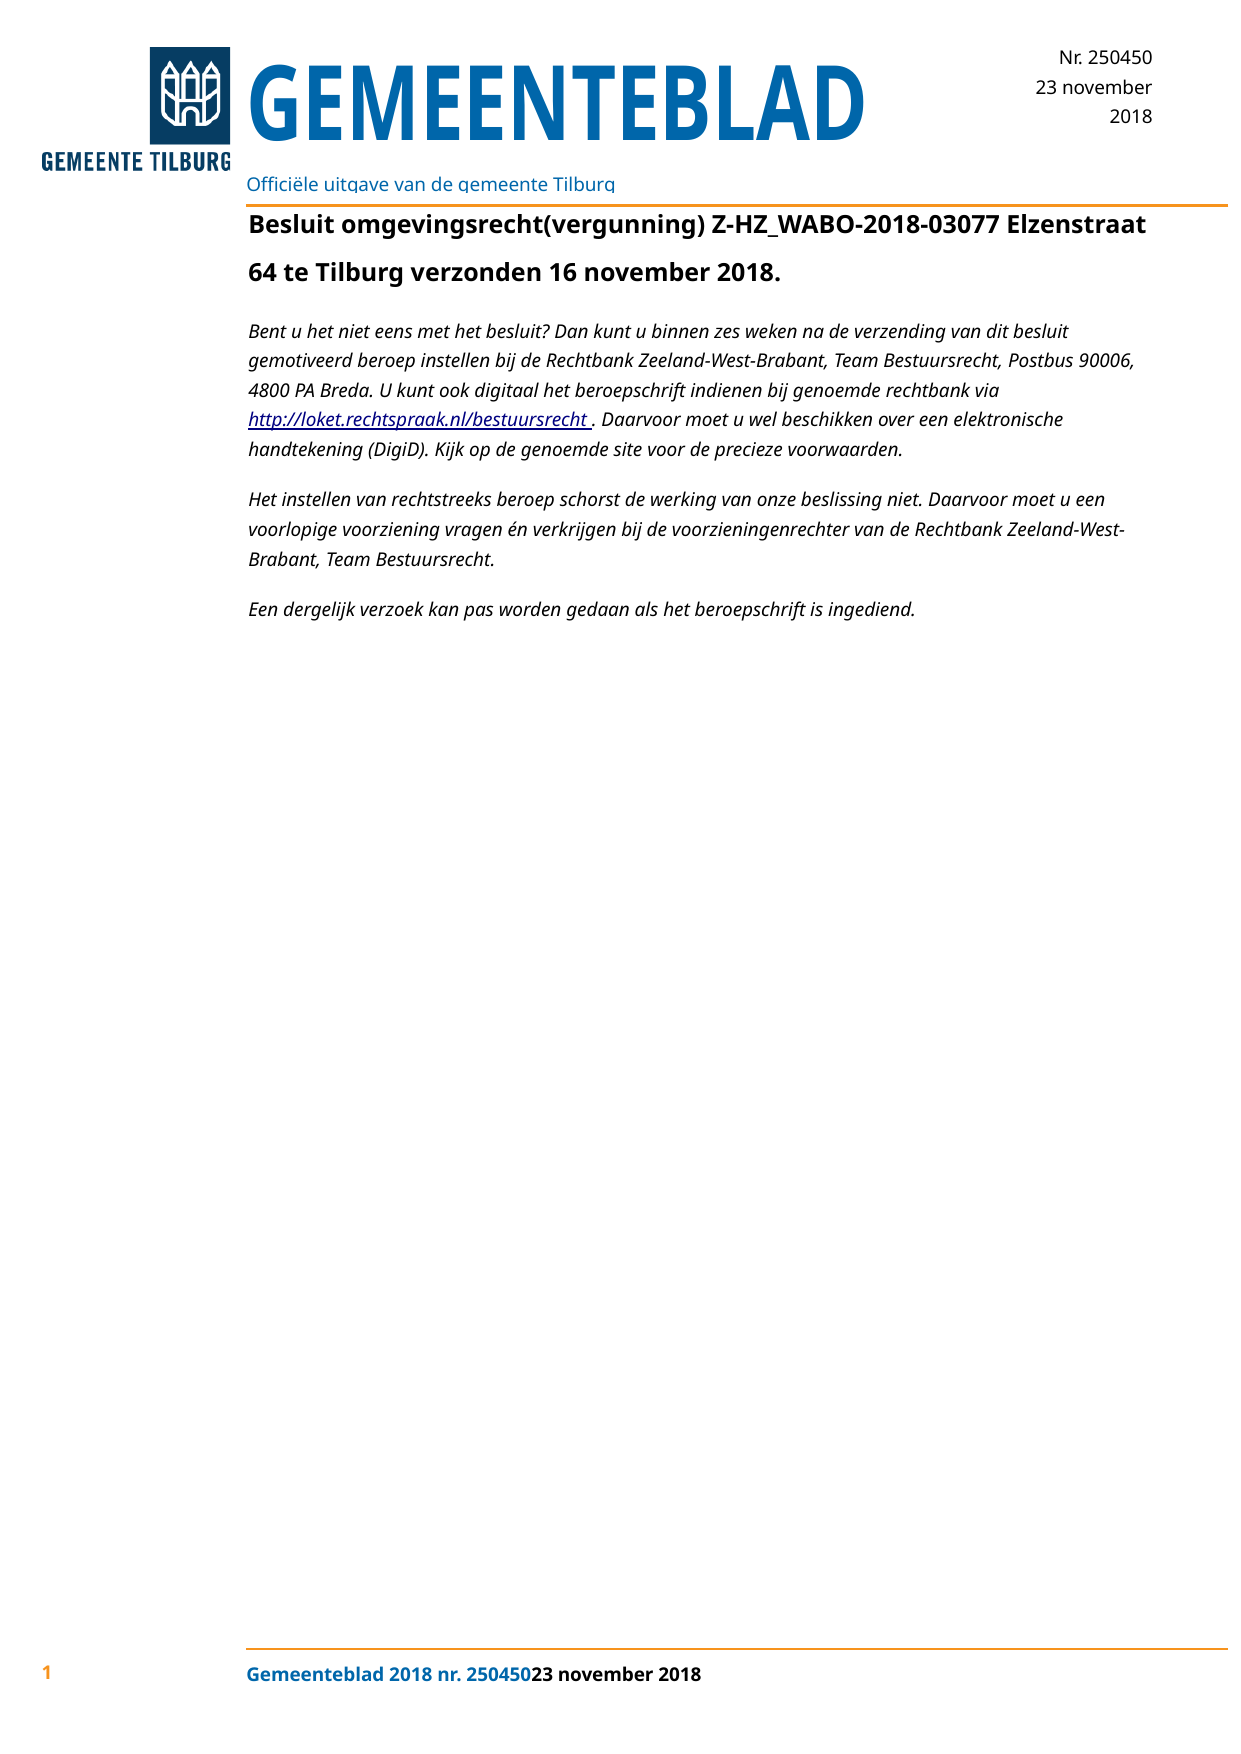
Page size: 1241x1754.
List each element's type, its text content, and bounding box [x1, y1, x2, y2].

text Een dergelijk verzoek kan pas worden gedaan als het beroepschrift is ingediend. [248, 596, 1152, 622]
text Het instellen van rechtstreeks beroep schorst de werking van onze beslissing niet. Daarvoor moet u een voorlopige voorziening vragen én verkrijgen bij de voorzieningenrechter van de Rechtbank Zeeland-West-Brabant, Team Bestuursrecht. [248, 487, 1152, 572]
text Bent u het niet eens met het besluit? Dan kunt u binnen zes weken na de verzending van dit besluit gemotiveerd beroep instellen bij de Rechtbank Zeeland-West-Brabant, Team Bestuursrecht, Postbus 90006, 4800 PA Breda. U kunt ook digitaal het beroepschrift indienen bij genoemde rechtbank via http://loket.rechtspraak.nl/bestuursrecht . Daarvoor moet u wel beschikken over een elektronische handtekening (DigiD). Kijk op de genoemde site voor de precieze voorwaarden. [248, 318, 1152, 462]
picture [41, 47, 231, 172]
text Besluit omgevingsrecht(vergunning) Z-HZ_WABO-2018-03077 Elzenstraat 64 te Tilburg verzonden 16 november 2018. [248, 207, 1152, 288]
